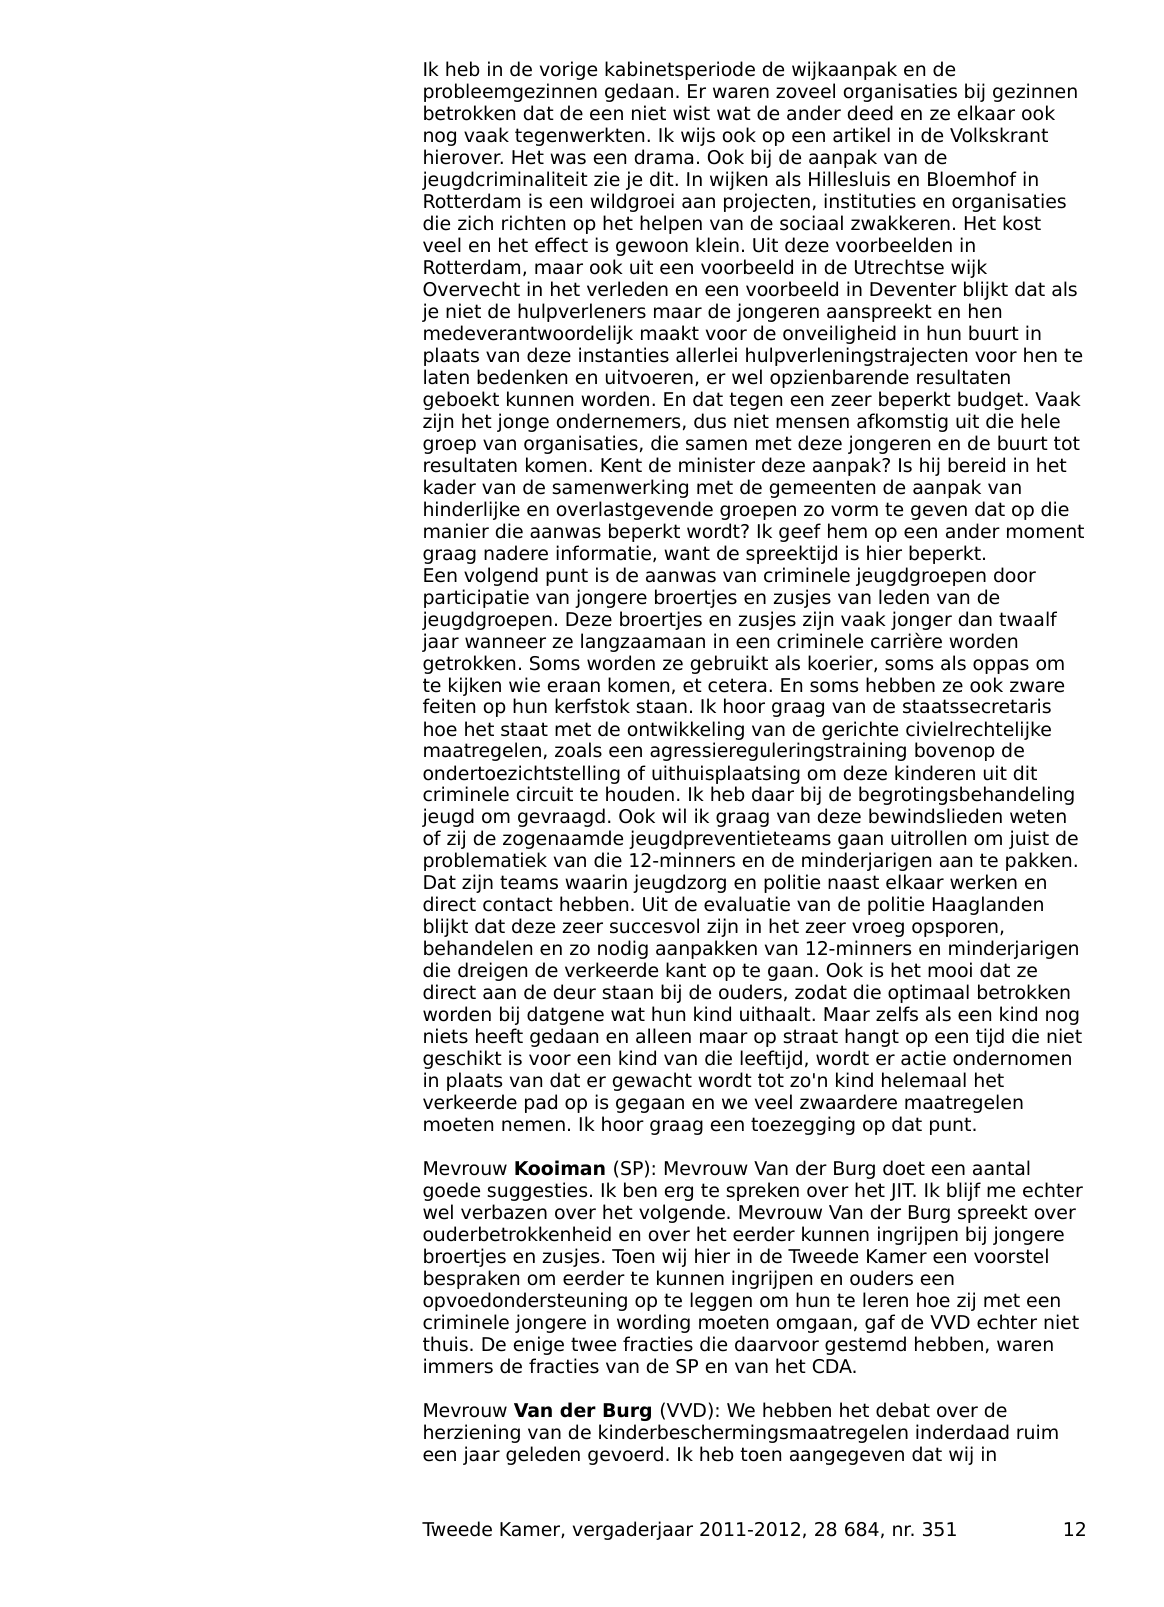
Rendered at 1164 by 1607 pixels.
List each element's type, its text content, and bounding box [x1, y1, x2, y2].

text Mevrouw Van der Burg (VVD): We hebben het debat over de herziening van de kinderbeschermingsmaatregelen inderdaad ruim een jaar geleden gevoerd. Ik heb toen aangegeven dat wij in [422, 1400, 1087, 1466]
text Ik heb in de vorige kabinetsperiode de wijkaanpak en de probleemgezinnen gedaan. Er waren zoveel organisaties bij gezinnen betrokken dat de een niet wist wat de ander deed en ze elkaar ook nog vaak tegenwerkten. Ik wijs ook op een artikel in de Volkskrant hierover. Het was een drama. Ook bij de aanpak van de jeugdcriminaliteit zie je dit. In wijken als Hillesluis en Bloemhof in Rotterdam is een wildgroei aan projecten, instituties en organisaties die zich richten op het helpen van de sociaal zwakkeren. Het kost veel en het effect is gewoon klein. Uit deze voorbeelden in Rotterdam, maar ook uit een voorbeeld in de Utrechtse wijk Overvecht in het verleden en een voorbeeld in Deventer blijkt dat als je niet de hulpverleners maar de jongeren aanspreekt en hen medeverantwoordelijk maakt voor de onveiligheid in hun buurt in plaats van deze instanties allerlei hulpverleningstrajecten voor hen te laten bedenken en uitvoeren, er wel opzienbarende resultaten geboekt kunnen worden. En dat tegen een zeer beperkt budget. Vaak zijn het jonge ondernemers, dus niet mensen afkomstig uit die hele groep van organisaties, die samen met deze jongeren en de buurt tot resultaten komen. Kent de minister deze aanpak? Is hij bereid in het kader van de samenwerking met de gemeenten de aanpak van hinderlijke en overlastgevende groepen zo vorm te geven dat op die manier die aanwas beperkt wordt? Ik geef hem op een ander moment graag nadere informatie, want de spreektijd is hier beperkt. [422, 59, 1087, 564]
text Een volgend punt is de aanwas van criminele jeugdgroepen door participatie van jongere broertjes en zusjes van leden van de jeugdgroepen. Deze broertjes en zusjes zijn vaak jonger dan twaalf jaar wanneer ze langzaamaan in een criminele carrière worden getrokken. Soms worden ze gebruikt als koerier, soms als oppas om te kijken wie eraan komen, et cetera. En soms hebben ze ook zware feiten op hun kerfstok staan. Ik hoor graag van de staatssecretaris hoe het staat met de ontwikkeling van de gerichte civielrechtelijke maatregelen, zoals een agressiereguleringstraining bovenop de ondertoezichtstelling of uithuisplaatsing om deze kinderen uit dit criminele circuit te houden. Ik heb daar bij de begrotingsbehandeling jeugd om gevraagd. Ook wil ik graag van deze bewindslieden weten of zij de zogenaamde jeugdpreventieteams gaan uitrollen om juist de problematiek van die 12-minners en de minderjarigen aan te pakken. Dat zijn teams waarin jeugdzorg en politie naast elkaar werken en direct contact hebben. Uit de evaluatie van de politie Haaglanden blijkt dat deze zeer succesvol zijn in het zeer vroeg opsporen, behandelen en zo nodig aanpakken van 12-minners en minderjarigen die dreigen de verkeerde kant op te gaan. Ook is het mooi dat ze direct aan de deur staan bij de ouders, zodat die optimaal betrokken worden bij datgene wat hun kind uithaalt. Maar zelfs als een kind nog niets heeft gedaan en alleen maar op straat hangt op een tijd die niet geschikt is voor een kind van die leeftijd, wordt er actie ondernomen in plaats van dat er gewacht wordt tot zo'n kind helemaal het verkeerde pad op is gegaan en we veel zwaardere maatregelen moeten nemen. Ik hoor graag een toezegging op dat punt. [422, 564, 1087, 1136]
text Mevrouw Kooiman (SP): Mevrouw Van der Burg doet een aantal goede suggesties. Ik ben erg te spreken over het JIT. Ik blijf me echter wel verbazen over het volgende. Mevrouw Van der Burg spreekt over ouderbetrokkenheid en over het eerder kunnen ingrijpen bij jongere broertjes en zusjes. Toen wij hier in de Tweede Kamer een voorstel bespraken om eerder te kunnen ingrijpen en ouders een opvoedondersteuning op te leggen om hun te leren hoe zij met een criminele jongere in wording moeten omgaan, gaf de VVD echter niet thuis. De enige twee fracties die daarvoor gestemd hebben, waren immers de fracties van de SP en van het CDA. [422, 1158, 1087, 1378]
